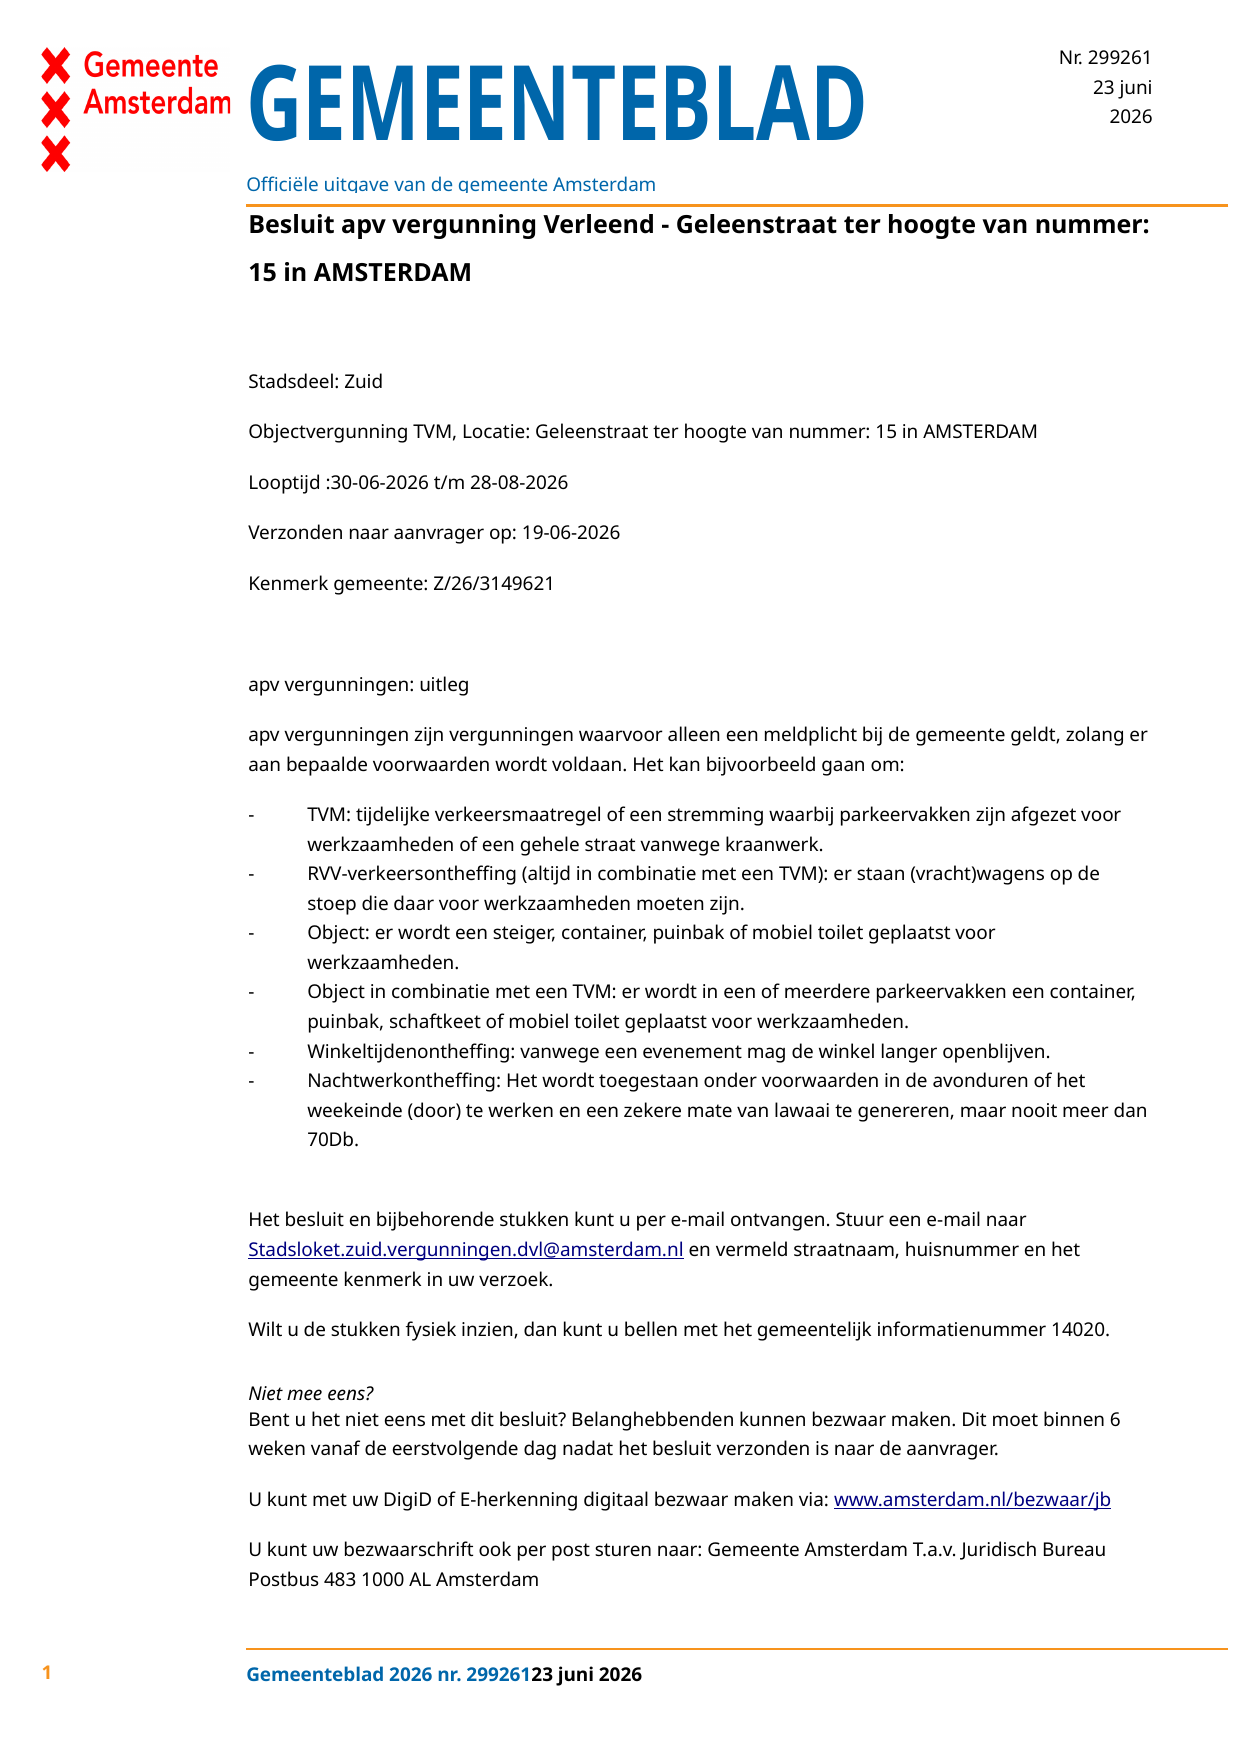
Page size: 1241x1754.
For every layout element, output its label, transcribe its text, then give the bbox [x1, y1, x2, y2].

text Besluit apv vergunning Verleend - Geleenstraat ter hoogte van nummer: 15 in AMSTERDAM [248, 207, 1152, 288]
list Object: er wordt een steiger, container, puinbak of mobiel toilet geplaatst voor werkzaamheden. [248, 919, 1152, 975]
list Winkeltijdenontheffing: vanwege een evenement mag de winkel langer openblijven. [248, 1038, 1152, 1064]
text apv vergunningen: uitleg [248, 671, 1152, 697]
text Het besluit en bijbehorende stukken kunt u per e-mail ontvangen. Stuur een e-mail naar Stadsloket.zuid.vergunningen.dvl@amsterdam.nl en vermeld straatnaam, huisnummer en het gemeente kenmerk in uw verzoek. [248, 1207, 1152, 1292]
text U kunt met uw DigiD of E-herkenning digitaal bezwaar maken via: www.amsterdam.nl/bezwaar/jb [248, 1486, 1152, 1512]
text Kenmerk gemeente: Z/26/3149621 [248, 570, 1152, 596]
text Stadsdeel: Zuid [248, 368, 1152, 394]
text Verzonden naar aanvrager op: 19-06-2026 [248, 519, 1152, 545]
text Objectvergunning TVM, Locatie: Geleenstraat ter hoogte van nummer: 15 in AMSTERDAM [248, 419, 1152, 444]
text Wilt u de stukken fysiek inzien, dan kunt u bellen met het gemeentelijk informatienummer 14020. [248, 1316, 1152, 1342]
list Object in combinatie met een TVM: er wordt in een of meerdere parkeervakken een container, puinbak, schaftkeet of mobiel toilet geplaatst voor werkzaamheden. [248, 979, 1152, 1034]
text apv vergunningen zijn vergunningen waarvoor alleen een meldplicht bij de gemeente geldt, zolang er aan bepaalde voorwaarden wordt voldaan. Het kan bijvoorbeeld gaan om: [248, 721, 1152, 777]
list TVM: tijdelijke verkeersmaatregel of een stremming waarbij parkeervakken zijn afgezet voor werkzaamheden of een gehele straat vanwege kraanwerk. [248, 801, 1152, 857]
list RVV-verkeersontheffing (altijd in combinatie met een TVM): er staan (vracht)wagens op de stoep die daar voor werkzaamheden moeten zijn. [248, 860, 1152, 916]
text Looptijd :30-06-2026 t/m 28-08-2026 [248, 469, 1152, 495]
text Niet mee eens? [248, 1380, 1152, 1406]
picture [41, 47, 231, 172]
list Nachtwerkontheffing: Het wordt toegestaan onder voorwaarden in de avonduren of het weekeinde (door) te werken en een zekere mate van lawaai te genereren, maar nooit meer dan 70Db. [248, 1067, 1152, 1152]
text Bent u het niet eens met dit besluit? Belanghebbenden kunnen bezwaar maken. Dit moet binnen 6 weken vanaf de eerstvolgende dag nadat het besluit verzonden is naar de aanvrager. [248, 1406, 1152, 1461]
text U kunt uw bezwaarschrift ook per post sturen naar: Gemeente Amsterdam T.a.v. Juridisch Bureau Postbus 483 1000 AL Amsterdam [248, 1536, 1152, 1592]
